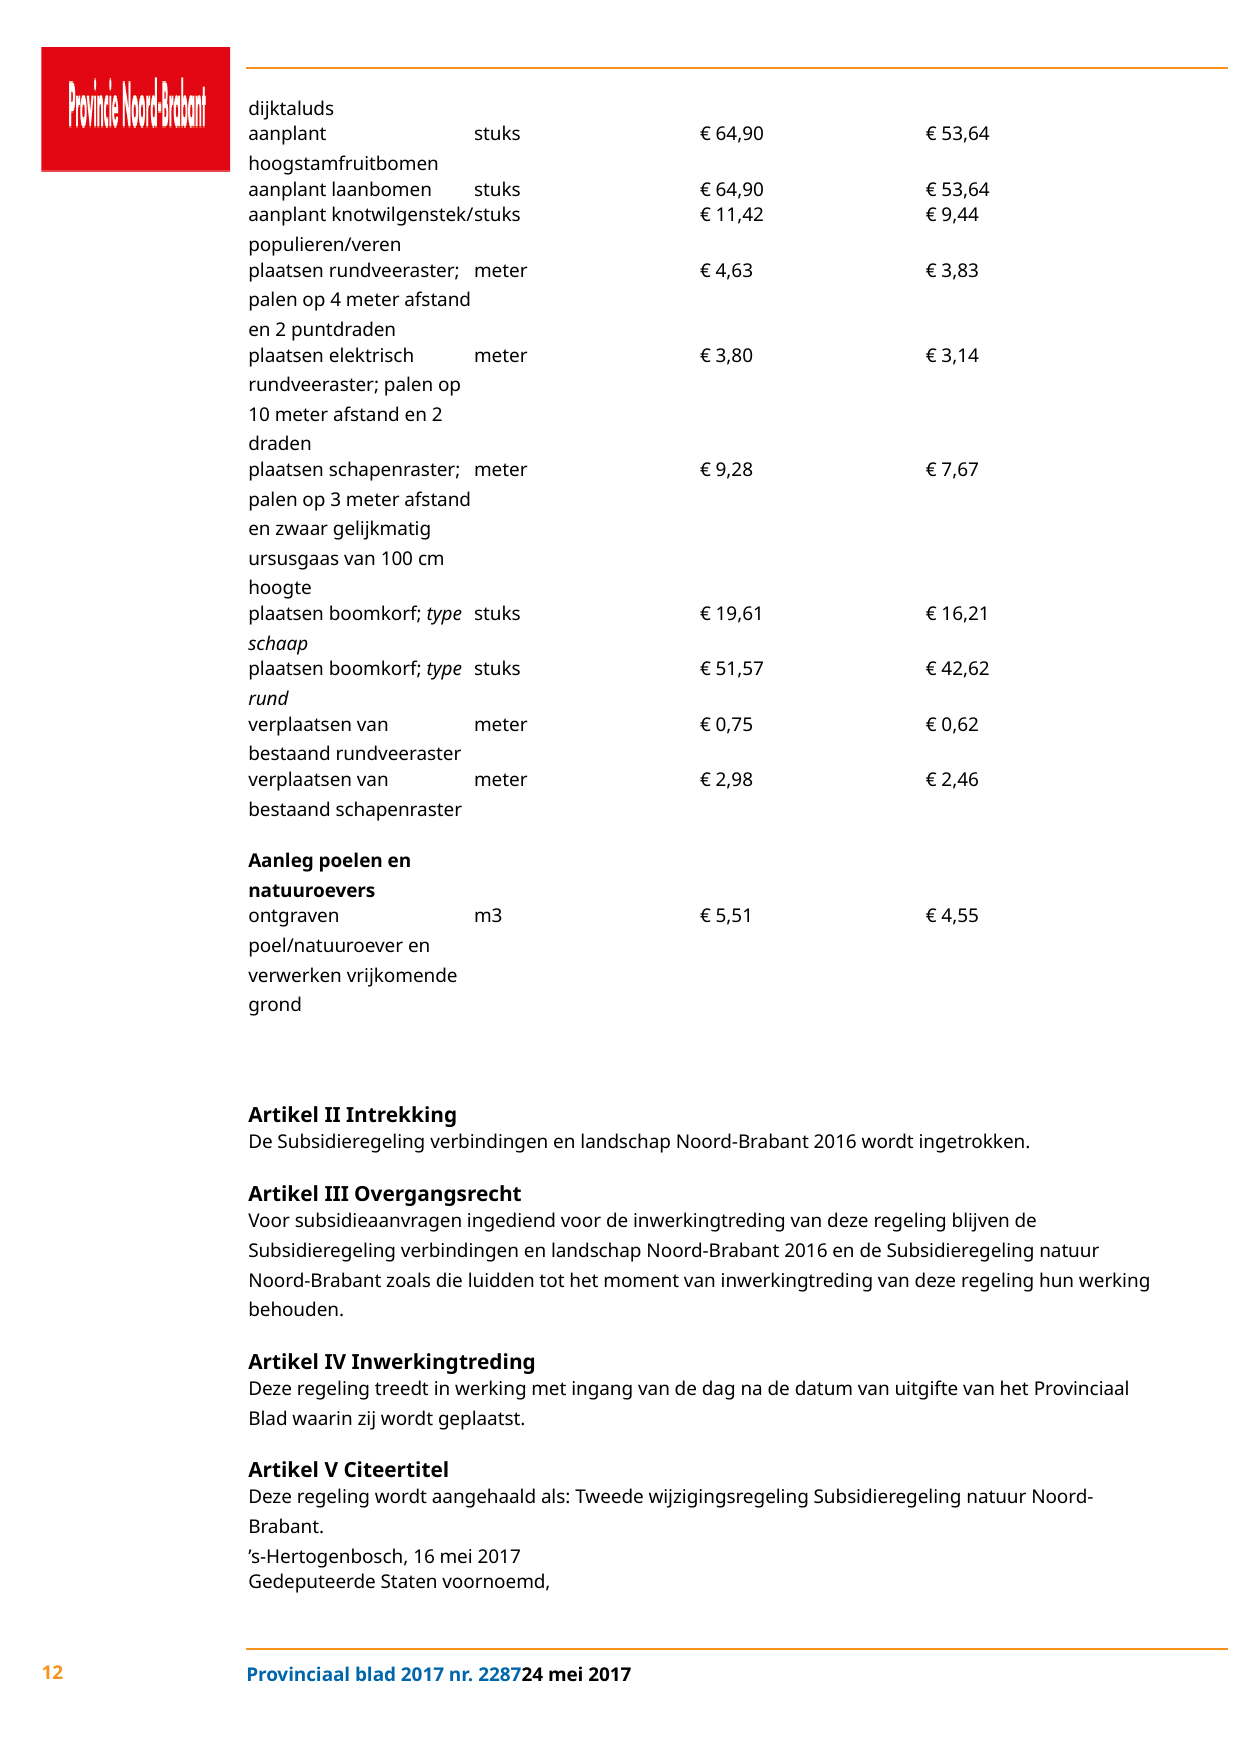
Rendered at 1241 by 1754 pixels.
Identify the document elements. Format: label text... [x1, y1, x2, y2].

table_cell plaatsen boomkorf; type rund [248, 656, 474, 711]
table_cell meter [474, 257, 700, 342]
table_cell € 4,63 [700, 257, 926, 342]
text Artikel IV Inwerkingtreding [248, 1347, 1152, 1375]
table_cell € 0,75 [700, 711, 926, 766]
table_cell € 3,80 [700, 342, 926, 456]
table_cell aanplant hoogstamfruitbomen [248, 121, 474, 176]
table_cell € 3,14 [926, 342, 1152, 456]
table_cell meter [474, 456, 700, 600]
table_cell aanplant knotwilgenstek/ populieren/veren [248, 202, 474, 257]
table_cell m3 [474, 903, 700, 1017]
table_cell [700, 95, 926, 121]
text Gedeputeerde Staten voornoemd, [248, 1568, 1152, 1594]
table_cell € 9,28 [700, 456, 926, 600]
table_cell stuks [474, 121, 700, 176]
table_cell [926, 95, 1152, 121]
text ’s-Hertogenbosch, 16 mei 2017 [248, 1543, 1152, 1568]
table_cell stuks [474, 656, 700, 711]
table_cell € 42,62 [926, 656, 1152, 711]
table_cell € 3,83 [926, 257, 1152, 342]
table_cell meter [474, 342, 700, 456]
table_cell € 2,98 [700, 766, 926, 822]
table_cell € 2,46 [926, 766, 1152, 822]
table_cell € 19,61 [700, 600, 926, 656]
table_cell [248, 822, 474, 847]
table_cell € 4,55 [926, 903, 1152, 1017]
table_cell plaatsen schapenraster; palen op 3 meter afstand en zwaar gelijkmatig ursusgaas van 100 cm hoogte [248, 456, 474, 600]
table_cell stuks [474, 176, 700, 202]
table_cell stuks [474, 202, 700, 257]
table_cell € 11,42 [700, 202, 926, 257]
table_cell [474, 95, 700, 121]
table_cell € 51,57 [700, 656, 926, 711]
table_cell € 53,64 [926, 176, 1152, 202]
table_cell € 53,64 [926, 121, 1152, 176]
text Voor subsidieaanvragen ingediend voor de inwerkingtreding van deze regeling blijven de Subsidieregeling verbindingen en landschap Noord-Brabant 2016 en de Subsidieregeling natuur Noord-Brabant zoals die luidden tot het moment van inwerkingtreding van deze regeling hun werking behouden. [248, 1208, 1152, 1322]
text De Subsidieregeling verbindingen en landschap Noord-Brabant 2016 wordt ingetrokken. [248, 1129, 1152, 1154]
table_cell € 5,51 [700, 903, 926, 1017]
text Deze regeling treedt in werking met ingang van de dag na de datum van uitgifte van het Provinciaal Blad waarin zij wordt geplaatst. [248, 1375, 1152, 1431]
table_cell € 16,21 [926, 600, 1152, 656]
picture [41, 47, 231, 172]
table_cell € 7,67 [926, 456, 1152, 600]
table_cell dijktaluds [248, 95, 474, 121]
text Deze regeling wordt aangehaald als: Tweede wijzigingsregeling Subsidieregeling natuur Noord-Brabant. [248, 1484, 1152, 1539]
table_cell plaatsen elektrisch rundveeraster; palen op 10 meter afstand en 2 draden [248, 342, 474, 456]
table_cell € 64,90 [700, 121, 926, 176]
text Artikel V Citeertitel [248, 1455, 1152, 1484]
text Artikel II Intrekking [248, 1100, 1152, 1129]
table_cell aanplant laanbomen [248, 176, 474, 202]
table_cell plaatsen rundveeraster; palen op 4 meter afstand en 2 puntdraden [248, 257, 474, 342]
table_cell [474, 822, 700, 847]
table_cell stuks [474, 600, 700, 656]
table_cell plaatsen boomkorf; type schaap [248, 600, 474, 656]
table_cell verplaatsen van bestaand rundveeraster [248, 711, 474, 766]
table_cell meter [474, 766, 700, 822]
table_cell meter [474, 711, 700, 766]
table_cell [700, 822, 926, 847]
table_cell [926, 822, 1152, 847]
table_cell ontgraven poel/natuuroever en verwerken vrijkomende grond [248, 903, 474, 1017]
table_cell Aanleg poelen en natuuroevers [248, 847, 474, 903]
table_cell € 9,44 [926, 202, 1152, 257]
table_cell € 64,90 [700, 176, 926, 202]
text Artikel III Overgangsrecht [248, 1179, 1152, 1208]
table_cell verplaatsen van bestaand schapenraster [248, 766, 474, 822]
table_cell € 0,62 [926, 711, 1152, 766]
